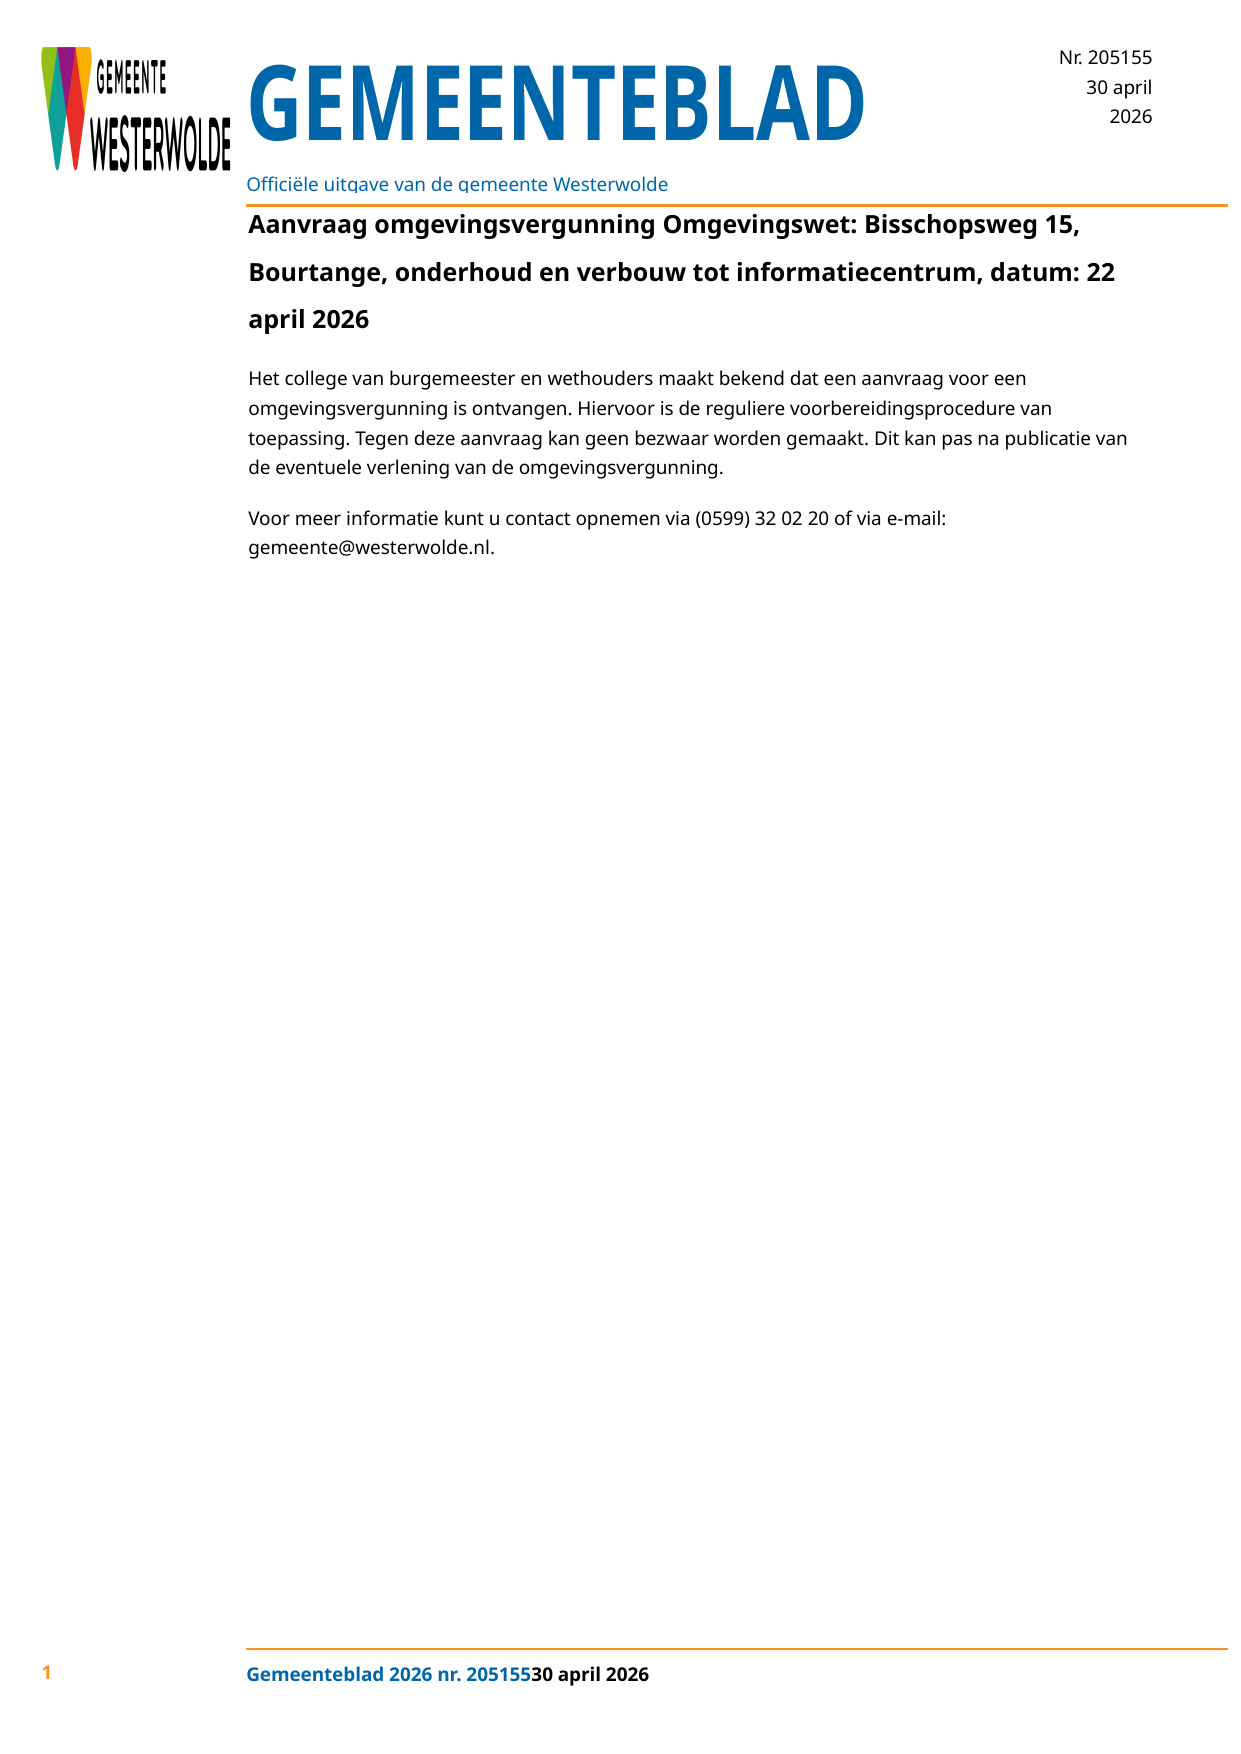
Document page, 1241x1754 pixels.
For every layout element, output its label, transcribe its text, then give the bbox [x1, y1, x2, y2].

text Aanvraag omgevingsvergunning Omgevingswet: Bisschopsweg 15, Bourtange, onderhoud en verbouw tot informatiecentrum, datum: 22 april 2026 [248, 207, 1152, 336]
text Het college van burgemeester en wethouders maakt bekend dat een aanvraag voor een omgevingsvergunning is ontvangen. Hiervoor is de reguliere voorbereidingsprocedure van toepassing. Tegen deze aanvraag kan geen bezwaar worden gemaakt. Dit kan pas na publicatie van de eventuele verlening van de omgevingsvergunning. [248, 366, 1152, 480]
text Voor meer informatie kunt u contact opnemen via (0599) 32 02 20 of via e-mail: gemeente@westerwolde.nl. [248, 505, 1152, 560]
picture [41, 47, 231, 172]
